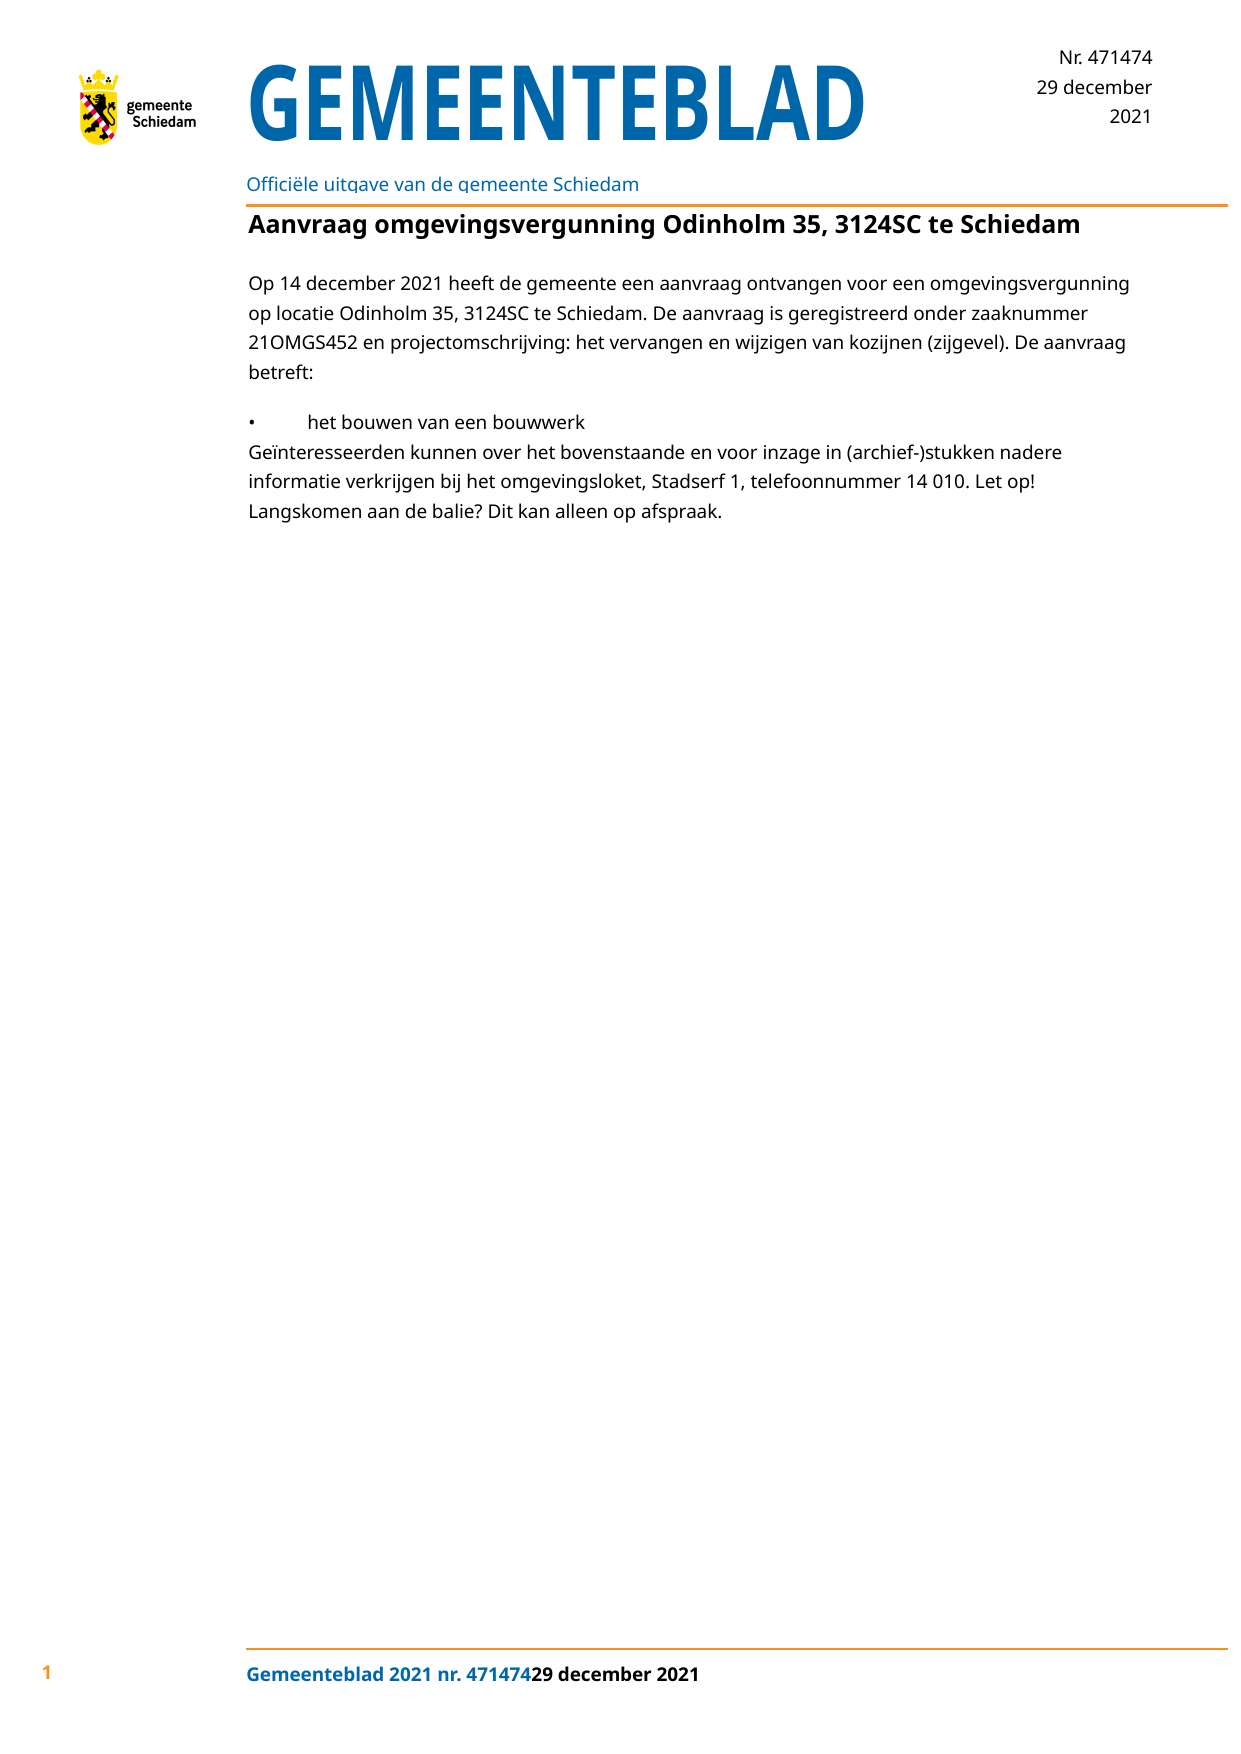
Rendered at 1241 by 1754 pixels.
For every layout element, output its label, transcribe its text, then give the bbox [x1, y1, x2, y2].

text Op 14 december 2021 heeft de gemeente een aanvraag ontvangen voor een omgevingsvergunning op locatie Odinholm 35, 3124SC te Schiedam. De aanvraag is geregistreerd onder zaaknummer 21OMGS452 en projectomschrijving: het vervangen en wijzigen van kozijnen (zijgevel). De aanvraag betreft: [248, 270, 1152, 385]
text Geïnteresseerden kunnen over het bovenstaande en voor inzage in (archief-)stukken nadere informatie verkrijgen bij het omgevingsloket, Stadserf 1, telefoonnummer 14 010. Let op! Langskomen aan de balie? Dit kan alleen op afspraak. [248, 439, 1152, 524]
list het bouwen van een bouwwerk [248, 409, 1152, 435]
picture [41, 47, 231, 172]
text Aanvraag omgevingsvergunning Odinholm 35, 3124SC te Schiedam [248, 207, 1152, 241]
